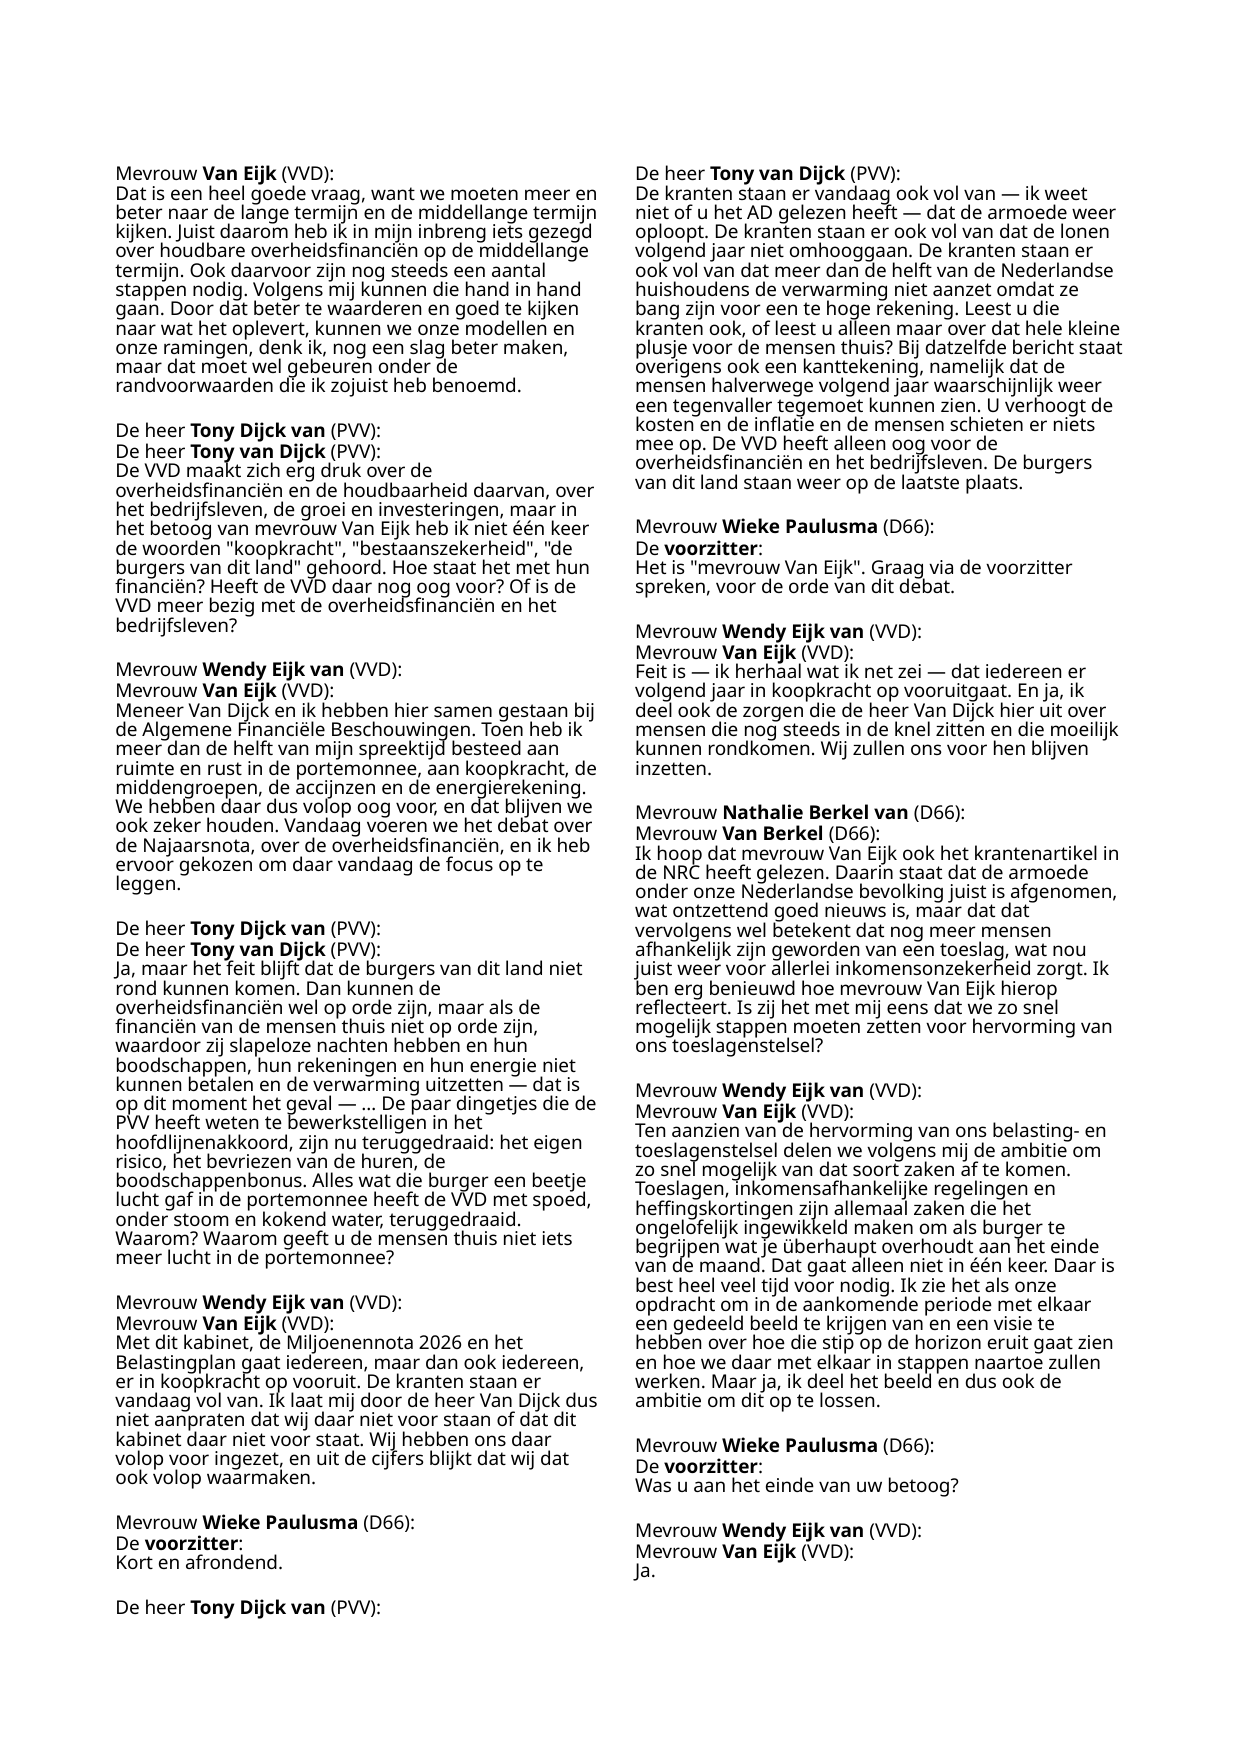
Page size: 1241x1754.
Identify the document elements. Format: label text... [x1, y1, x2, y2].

text Mevrouw Van Eijk (VVD): [635, 644, 1125, 663]
text Dat is een heel goede vraag, want we moeten meer en beter naar de lange termijn en de middellange termijn kijken. Juist daarom heb ik in mijn inbreng iets gezegd over houdbare overheidsfinanciën op de middellange termijn. Ook daarvoor zijn nog steeds een aantal stappen nodig. Volgens mij kunnen die hand in hand gaan. Door dat beter te waarderen en goed te kijken naar wat het oplevert, kunnen we onze modellen en onze ramingen, denk ik, nog een slag beter maken, maar dat moet wel gebeuren onder de randvoorwaarden die ik zojuist heb benoemd. [115, 184, 605, 397]
text Mevrouw Wieke Paulusma (D66): [635, 1432, 1125, 1458]
text Ja, maar het feit blijft dat de burgers van dit land niet rond kunnen komen. Dan kunnen de overheidsfinanciën wel op orde zijn, maar als de financiën van de mensen thuis niet op orde zijn, waardoor zij slapeloze nachten hebben en hun boodschappen, hun rekeningen en hun energie niet kunnen betalen en de verwarming uitzetten — dat is op dit moment het geval — … De paar dingetjes die de PVV heeft weten te bewerkstelligen in het hoofdlijnenakkoord, zijn nu teruggedraaid: het eigen risico, het bevriezen van de huren, de boodschappenbonus. Alles wat die burger een beetje lucht gaf in de portemonnee heeft de VVD met spoed, onder stoom en kokend water, teruggedraaid. Waarom? Waarom geeft u de mensen thuis niet iets meer lucht in de portemonnee? [115, 960, 605, 1268]
text Het is "mevrouw Van Eijk". Graag via de voorzitter spreken, voor de orde van dit debat. [635, 559, 1125, 597]
text Mevrouw Wendy Eijk van (VVD): [635, 1517, 1125, 1543]
text Mevrouw Van Eijk (VVD): [635, 1103, 1125, 1122]
text De heer Tony van Dijck (PVV): [115, 443, 605, 462]
text Mevrouw Wendy Eijk van (VVD): [635, 1077, 1125, 1103]
text Mevrouw Wieke Paulusma (D66): [635, 514, 1125, 539]
text De kranten staan er vandaag ook vol van — ik weet niet of u het AD gelezen heeft — dat de armoede weer oploopt. De kranten staan er ook vol van dat de lonen volgend jaar niet omhooggaan. De kranten staan er ook vol van dat meer dan de helft van de Nederlandse huishoudens de verwarming niet aanzet omdat ze bang zijn voor een te hoge rekening. Leest u die kranten ook, of leest u alleen maar over dat hele kleine plusje voor de mensen thuis? Bij datzelfde bericht staat overigens ook een kanttekening, namelijk dat de mensen halverwege volgend jaar waarschijnlijk weer een tegenvaller tegemoet kunnen zien. U verhoogt de kosten en de inflatie en de mensen schieten er niets mee op. De VVD heeft alleen oog voor de overheidsfinanciën en het bedrijfsleven. De burgers van dit land staan weer op de laatste plaats. [635, 184, 1125, 493]
text Mevrouw Van Eijk (VVD): [115, 1315, 605, 1334]
text Mevrouw Wendy Eijk van (VVD): [115, 1289, 605, 1315]
text Ja. [635, 1562, 1125, 1582]
text Meneer Van Dijck en ik hebben hier samen gestaan bij de Algemene Financiële Beschouwingen. Toen heb ik meer dan de helft van mijn spreektijd besteed aan ruimte en rust in de portemonnee, aan koopkracht, de middengroepen, de accijnzen en de energierekening. We hebben daar dus volop oog voor, en dat blijven we ook zeker houden. Vandaag voeren we het debat over de Najaarsnota, over de overheidsfinanciën, en ik heb ervoor gekozen om daar vandaag de focus op te leggen. [115, 702, 605, 894]
text Was u aan het einde van uw betoog? [635, 1477, 1125, 1497]
text De VVD maakt zich erg druk over de overheidsfinanciën en de houdbaarheid daarvan, over het bedrijfsleven, de groei en investeringen, maar in het betoog van mevrouw Van Eijk heb ik niet één keer de woorden "koopkracht", "bestaanszekerheid", "de burgers van dit land" gehoord. Hoe staat het met hun financiën? Heeft de VVD daar nog oog voor? Of is de VVD meer bezig met de overheidsfinanciën en het bedrijfsleven? [115, 462, 605, 636]
text Mevrouw Wendy Eijk van (VVD): [115, 657, 605, 682]
text Ik hoop dat mevrouw Van Eijk ook het krantenartikel in de NRC heeft gelezen. Daarin staat dat de armoede onder onze Nederlandse bevolking juist is afgenomen, wat ontzettend goed nieuws is, maar dat dat vervolgens wel betekent dat nog meer mensen afhankelijk zijn geworden van een toeslag, wat nou juist weer voor allerlei inkomensonzekerheid zorgt. Ik ben erg benieuwd hoe mevrouw Van Eijk hierop reflecteert. Is zij het met mij eens dat we zo snel mogelijk stappen moeten zetten voor hervorming van ons toeslagenstelsel? [635, 844, 1125, 1057]
text De voorzitter: [635, 1458, 1125, 1477]
text Feit is — ik herhaal wat ik net zei — dat iedereen er volgend jaar in koopkracht op vooruitgaat. En ja, ik deel ook de zorgen die de heer Van Dijck hier uit over mensen die nog steeds in de knel zitten en die moeilijk kunnen rondkomen. Wij zullen ons voor hen blijven inzetten. [635, 663, 1125, 779]
text Met dit kabinet, de Miljoenennota 2026 en het Belastingplan gaat iedereen, maar dan ook iedereen, er in koopkracht op vooruit. De kranten staan er vandaag vol van. Ik laat mij door de heer Van Dijck dus niet aanpraten dat wij daar niet voor staan of dat dit kabinet daar niet voor staat. Wij hebben ons daar volop voor ingezet, en uit de cijfers blijkt dat wij dat ook volop waarmaken. [115, 1334, 605, 1488]
text Mevrouw Van Eijk (VVD): [635, 1543, 1125, 1562]
text De voorzitter: [115, 1535, 605, 1554]
text Mevrouw Van Eijk (VVD): [115, 165, 605, 184]
text De heer Tony Dijck van (PVV): [115, 417, 605, 443]
text Kort en afrondend. [115, 1554, 605, 1574]
text Mevrouw Wieke Paulusma (D66): [115, 1509, 605, 1535]
text Mevrouw Wendy Eijk van (VVD): [635, 618, 1125, 644]
text Mevrouw Nathalie Berkel van (D66): [635, 799, 1125, 825]
text Mevrouw Van Berkel (D66): [635, 825, 1125, 844]
text Ten aanzien van de hervorming van ons belasting- en toeslagenstelsel delen we volgens mij de ambitie om zo snel mogelijk van dat soort zaken af te komen. Toeslagen, inkomensafhankelijke regelingen en heffingskortingen zijn allemaal zaken die het ongelofelijk ingewikkeld maken om als burger te begrijpen wat je überhaupt overhoudt aan het einde van de maand. Dat gaat alleen niet in één keer. Daar is best heel veel tijd voor nodig. Ik zie het als onze opdracht om in de aankomende periode met elkaar een gedeeld beeld te krijgen van en een visie te hebben over hoe die stip op de horizon eruit gaat zien en hoe we daar met elkaar in stappen naartoe zullen werken. Maar ja, ik deel het beeld en dus ook de ambitie om dit op te lossen. [635, 1122, 1125, 1411]
text De voorzitter: [635, 539, 1125, 559]
text De heer Tony Dijck van (PVV): [115, 915, 605, 941]
text Mevrouw Van Eijk (VVD): [115, 682, 605, 702]
text De heer Tony Dijck van (PVV): [115, 1594, 605, 1620]
text De heer Tony van Dijck (PVV): [635, 165, 1125, 184]
text De heer Tony van Dijck (PVV): [115, 941, 605, 960]
